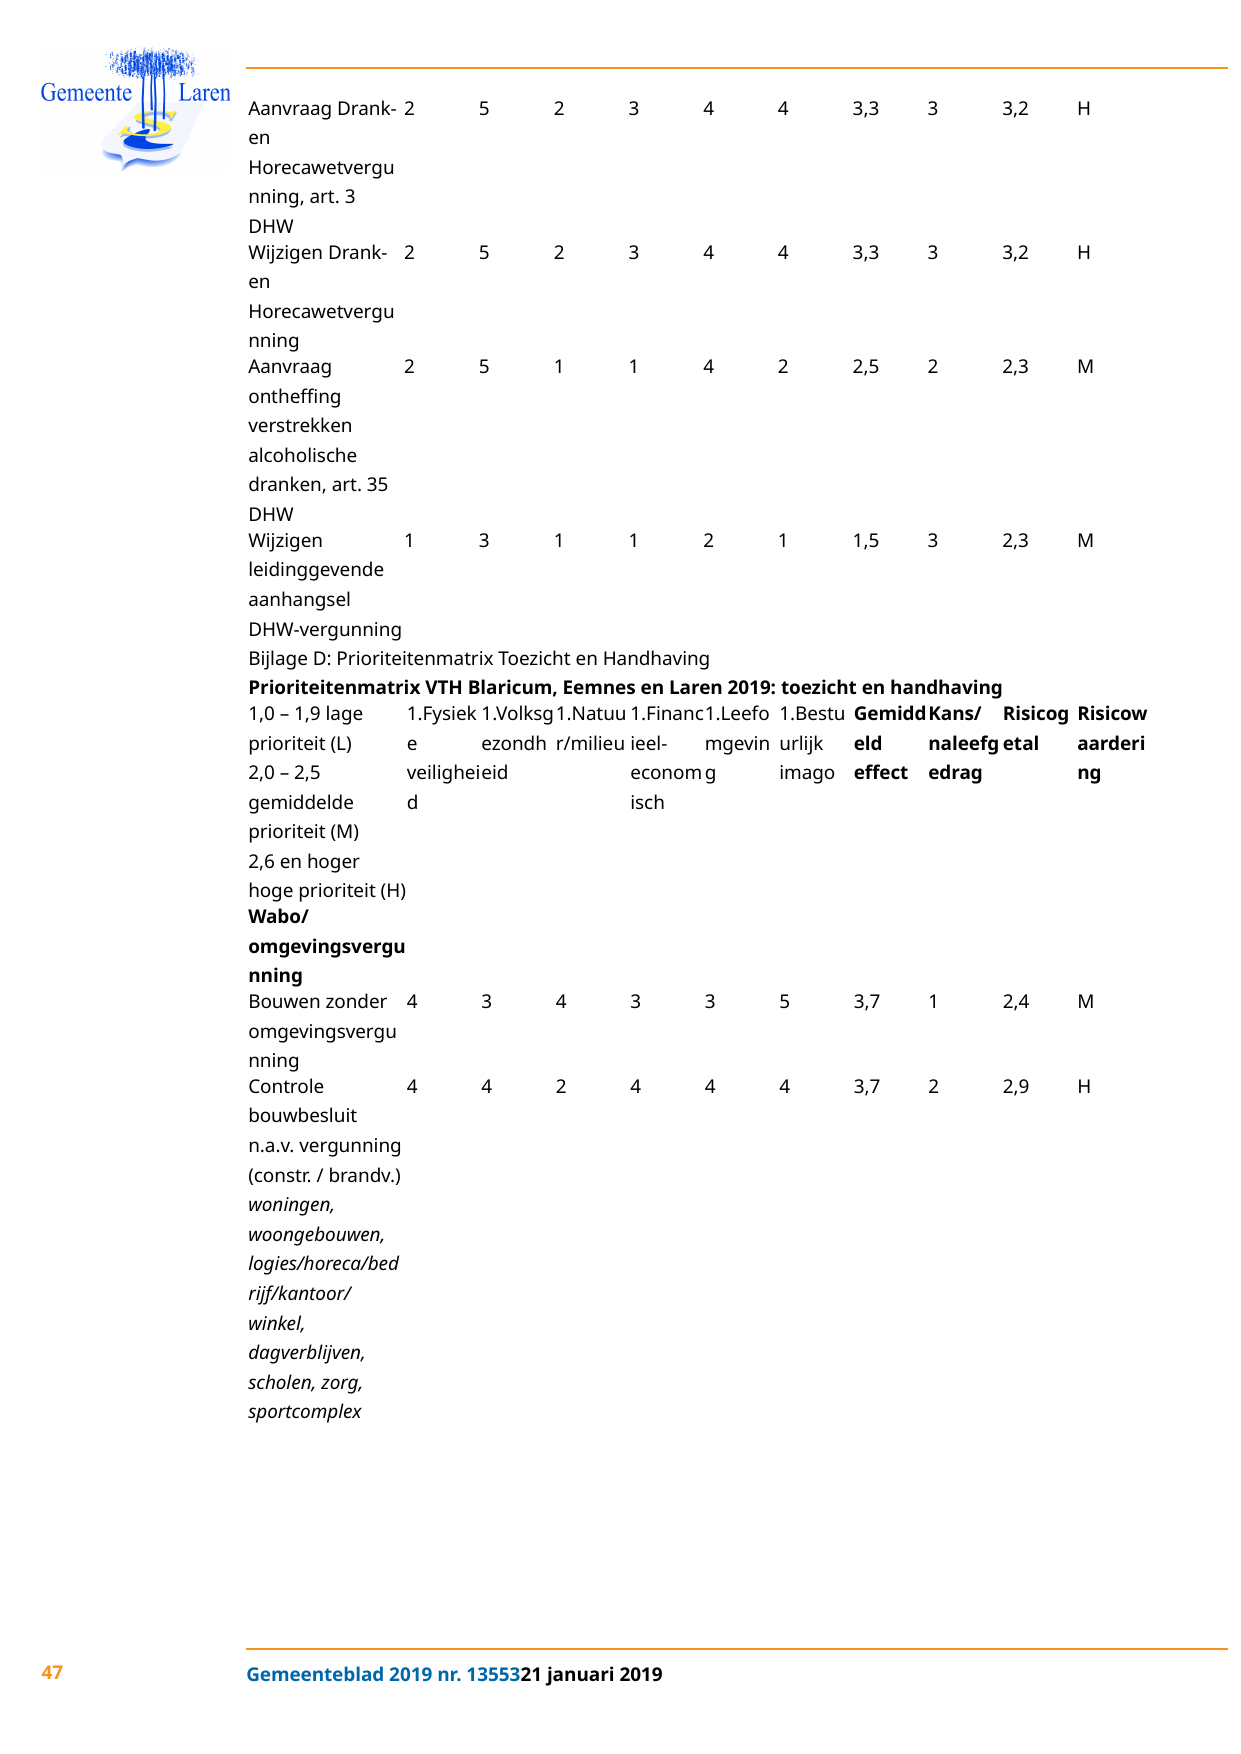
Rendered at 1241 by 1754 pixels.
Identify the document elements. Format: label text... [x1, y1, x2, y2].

table_cell [928, 903, 1003, 988]
table_cell 3 [628, 95, 703, 239]
table_cell 1.Financieel-economisch [630, 700, 704, 903]
table_cell 3 [927, 239, 1002, 353]
table_cell 4 [407, 1073, 481, 1424]
table_cell [407, 903, 481, 988]
table_cell 1.Fysieke veiligheid [407, 700, 481, 903]
table_cell Risicogetal [1003, 700, 1077, 903]
table_cell 4 [481, 1073, 556, 1424]
table_cell 1 [404, 527, 479, 641]
table_cell 4 [705, 1073, 779, 1424]
table_cell 5 [479, 353, 553, 527]
table_cell Wijzigen Drank- en Horecawetvergunning [248, 239, 404, 353]
table_cell 3 [479, 527, 553, 641]
table_cell 5 [479, 95, 553, 239]
table_cell 3 [927, 527, 1002, 641]
table_cell 2,3 [1002, 353, 1077, 527]
table_cell 3 [705, 988, 779, 1073]
table_cell 3 [481, 988, 556, 1073]
table_cell 2,5 [853, 353, 927, 527]
table_cell 3,3 [853, 95, 927, 239]
table_cell 2 [404, 239, 479, 353]
table_cell 2,4 [1003, 988, 1077, 1073]
table_cell H [1077, 239, 1152, 353]
table_cell Bouwen zonder omgevingsvergunning [248, 988, 407, 1073]
table_cell [481, 903, 556, 988]
table_cell 3 [630, 988, 704, 1073]
table_cell 4 [407, 988, 481, 1073]
table_cell 4 [778, 95, 852, 239]
table_cell Aanvraag Drank- en Horecawetvergunning, art. 3 DHW [248, 95, 404, 239]
table_cell 1 [628, 353, 703, 527]
table_cell 1 [928, 988, 1003, 1073]
table_cell 2 [554, 95, 628, 239]
table_cell 3,3 [853, 239, 927, 353]
table_cell Wijzigen leidinggevende aanhangsel DHW-vergunning [248, 527, 404, 641]
table_cell 2 [778, 353, 852, 527]
table_cell M [1077, 353, 1152, 527]
table_cell 5 [779, 988, 853, 1073]
table_cell 2 [554, 239, 628, 353]
table_cell H [1077, 1073, 1152, 1424]
table_cell 1,0 – 1,9 lage prioriteit (L) 2,0 – 2,5 gemiddelde prioriteit (M) 2,6 en hoger hoge prioriteit (H) [248, 700, 407, 903]
table_cell [1003, 903, 1077, 988]
table_cell 3,7 [854, 1073, 928, 1424]
table_cell Risicowaardering [1077, 700, 1152, 903]
table_cell [1077, 903, 1152, 988]
table_cell 1 [554, 353, 628, 527]
table_cell 3 [628, 239, 703, 353]
table_cell 1.Bestuurlijk imago [779, 700, 853, 903]
table_cell 2 [928, 1073, 1003, 1424]
picture [41, 47, 231, 172]
table_cell M [1077, 527, 1152, 641]
table_cell 1.Volksgezondheid [481, 700, 556, 903]
table_cell 3,2 [1002, 239, 1077, 353]
text Bijlage D: Prioriteitenmatrix Toezicht en Handhaving [248, 645, 1152, 670]
table_cell 1 [778, 527, 852, 641]
table_cell 4 [779, 1073, 853, 1424]
table_cell 3,7 [854, 988, 928, 1073]
table_cell 1 [554, 527, 628, 641]
table_cell 2 [927, 353, 1002, 527]
table_cell Gemiddeld effect [854, 700, 928, 903]
table_cell 4 [703, 353, 778, 527]
table_cell 3,2 [1002, 95, 1077, 239]
table_cell 2,9 [1003, 1073, 1077, 1424]
table_cell 4 [703, 95, 778, 239]
table_cell 2 [404, 95, 479, 239]
table_cell 1,5 [853, 527, 927, 641]
table_cell 5 [479, 239, 553, 353]
table_cell 1.Natuur/milieu [556, 700, 630, 903]
table_cell Wabo/omgevingsvergunning [248, 903, 407, 988]
table_cell Kans/naleefgedrag [928, 700, 1003, 903]
table_cell 2 [556, 1073, 630, 1424]
table_cell 4 [556, 988, 630, 1073]
table_cell 1.Leefomgeving [705, 700, 779, 903]
table_cell 1 [628, 527, 703, 641]
table_cell H [1077, 95, 1152, 239]
table_cell 2 [703, 527, 778, 641]
table_cell 2 [404, 353, 479, 527]
table_header Prioriteitenmatrix VTH Blaricum, Eemnes en Laren 2019: toezicht en handhaving [248, 674, 1152, 700]
table_cell [854, 903, 928, 988]
table_cell 3 [927, 95, 1002, 239]
table_cell [705, 903, 779, 988]
table_cell 4 [778, 239, 852, 353]
table_cell M [1077, 988, 1152, 1073]
table_cell 4 [703, 239, 778, 353]
table_cell Controle bouwbesluit n.a.v. vergunning (constr. / brandv.) woningen, woongebouwen, logies/horeca/bedrijf/kantoor/ winkel, dagverblijven, scholen, zorg, sportcomplex [248, 1073, 407, 1424]
table_cell [630, 903, 704, 988]
table_cell Aanvraag ontheffing verstrekken alcoholische dranken, art. 35 DHW [248, 353, 404, 527]
table_cell [556, 903, 630, 988]
table_cell [779, 903, 853, 988]
table_cell 2,3 [1002, 527, 1077, 641]
table_cell 4 [630, 1073, 704, 1424]
